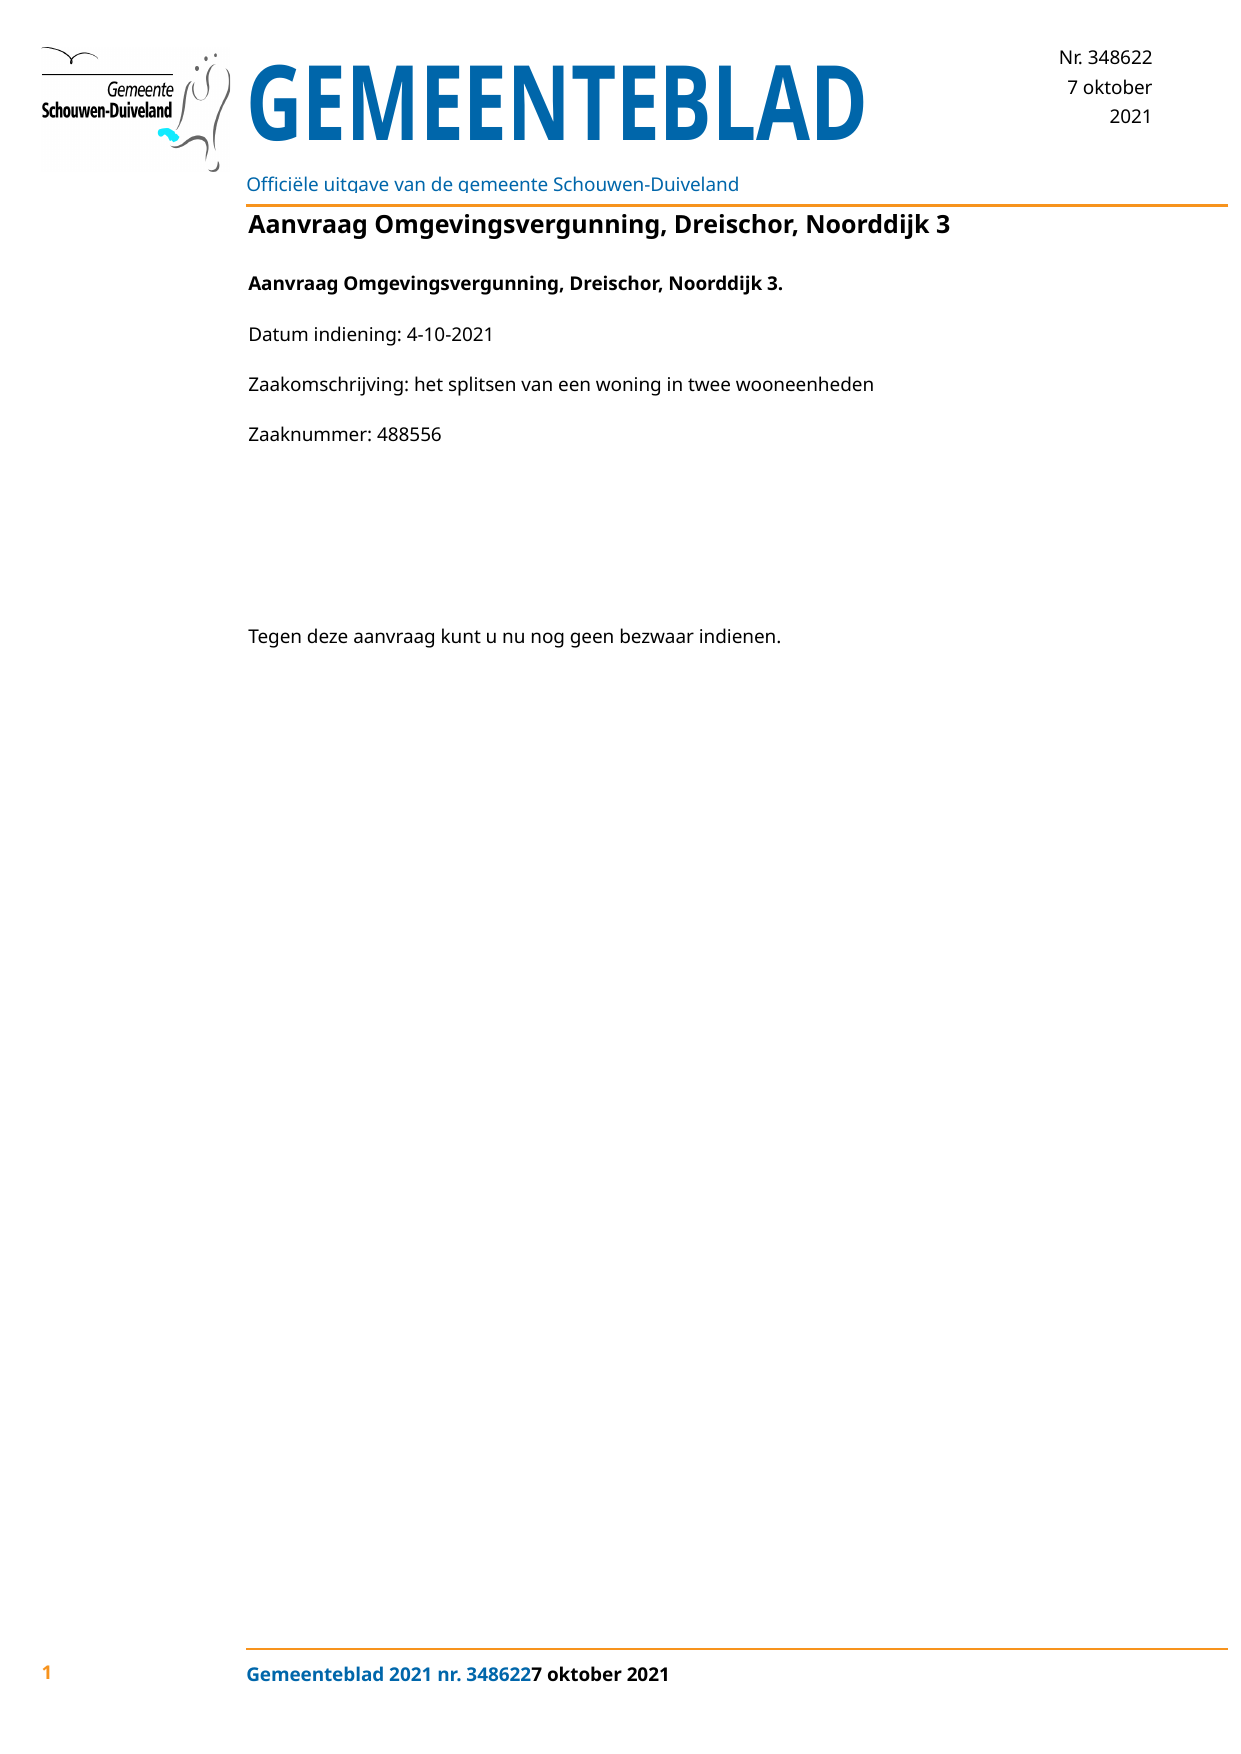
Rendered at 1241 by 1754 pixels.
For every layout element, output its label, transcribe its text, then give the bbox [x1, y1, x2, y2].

picture [41, 47, 231, 172]
text Tegen deze aanvraag kunt u nu nog geen bezwaar indienen. [248, 623, 1152, 649]
text Aanvraag Omgevingsvergunning, Dreischor, Noorddijk 3. [248, 270, 1152, 296]
text Datum indiening: 4-10-2021 [248, 321, 1152, 346]
text Zaaknummer: 488556 [248, 422, 1152, 447]
text Aanvraag Omgevingsvergunning, Dreischor, Noorddijk 3 [248, 207, 1152, 241]
text Zaakomschrijving: het splitsen van een woning in twee wooneenheden [248, 371, 1152, 397]
